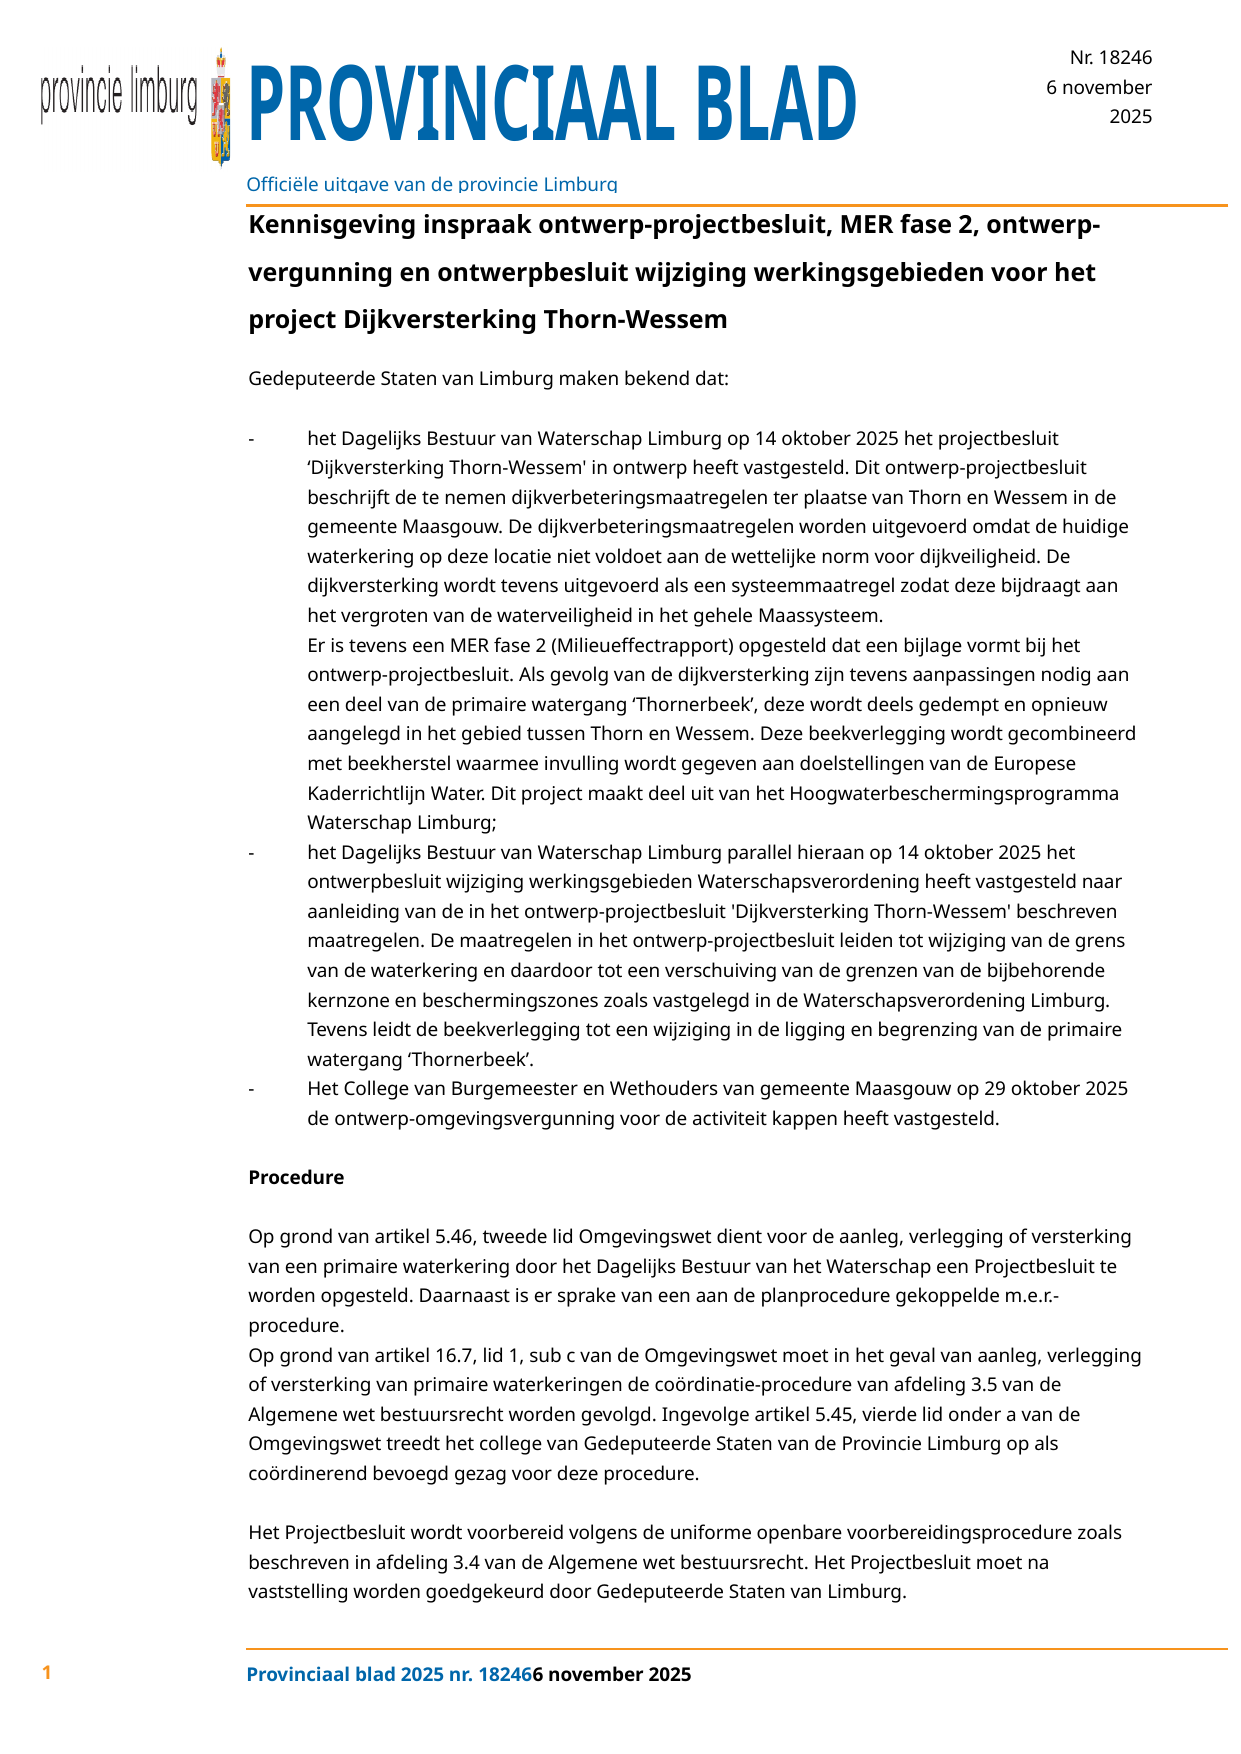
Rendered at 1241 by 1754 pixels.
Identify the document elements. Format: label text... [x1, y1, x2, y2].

text Het Projectbesluit wordt voorbereid volgens de uniforme openbare voorbereidingsprocedure zoals beschreven in afdeling 3.4 van de Algemene wet bestuursrecht. Het Projectbesluit moet na vaststelling worden goedgekeurd door Gedeputeerde Staten van Limburg. [248, 1519, 1152, 1604]
picture [41, 47, 231, 172]
text Gedeputeerde Staten van Limburg maken bekend dat: [248, 366, 1152, 391]
text Procedure [248, 1164, 1152, 1190]
list Er is tevens een MER fase 2 (Milieueffectrapport) opgesteld dat een bijlage vormt bij het ontwerp-projectbesluit. Als gevolg van de dijkversterking zijn tevens aanpassingen nodig aan een deel van de primaire watergang ‘Thornerbeek’, deze wordt deels gedempt en opnieuw aangelegd in het gebied tussen Thorn en Wessem. Deze beekverlegging wordt gecombineerd met beekherstel waarmee invulling wordt gegeven aan doelstellingen van de Europese Kaderrichtlijn Water. Dit project maakt deel uit van het Hoogwaterbeschermingsprogramma Waterschap Limburg; [248, 632, 1152, 835]
list het Dagelijks Bestuur van Waterschap Limburg parallel hieraan op 14 oktober 2025 het ontwerpbesluit wijziging werkingsgebieden Waterschapsverordening heeft vastgesteld naar aanleiding van de in het ontwerp-projectbesluit 'Dijkversterking Thorn-Wessem' beschreven maatregelen. De maatregelen in het ontwerp-projectbesluit leiden tot wijziging van de grens van de waterkering en daardoor tot een verschuiving van de grenzen van de bijbehorende kernzone en beschermingszones zoals vastgelegd in de Waterschapsverordening Limburg. Tevens leidt de beekverlegging tot een wijziging in de ligging en begrenzing van de primaire watergang ‘Thornerbeek’. [248, 839, 1152, 1072]
text Op grond van artikel 5.46, tweede lid Omgevingswet dient voor de aanleg, verlegging of versterking van een primaire waterkering door het Dagelijks Bestuur van het Waterschap een Projectbesluit te worden opgesteld. Daarnaast is er sprake van een aan de planprocedure gekoppelde m.e.r.-procedure. [248, 1223, 1152, 1338]
list Het College van Burgemeester en Wethouders van gemeente Maasgouw op 29 oktober 2025 de ontwerp-omgevingsvergunning voor de activiteit kappen heeft vastgesteld. [248, 1076, 1152, 1131]
text Op grond van artikel 16.7, lid 1, sub c van de Omgevingswet moet in het geval van aanleg, verlegging of versterking van primaire waterkeringen de coördinatie-procedure van afdeling 3.5 van de Algemene wet bestuursrecht worden gevolgd. Ingevolge artikel 5.45, vierde lid onder a van de Omgevingswet treedt het college van Gedeputeerde Staten van de Provincie Limburg op als coördinerend bevoegd gezag voor deze procedure. [248, 1342, 1152, 1486]
text Kennisgeving inspraak ontwerp-projectbesluit, MER fase 2, ontwerp-vergunning en ontwerpbesluit wijziging werkingsgebieden voor het project Dijkversterking Thorn-Wessem [248, 207, 1152, 336]
list het Dagelijks Bestuur van Waterschap Limburg op 14 oktober 2025 het projectbesluit ‘Dijkversterking Thorn-Wessem' in ontwerp heeft vastgesteld. Dit ontwerp-projectbesluit beschrijft de te nemen dijkverbeteringsmaatregelen ter plaatse van Thorn en Wessem in de gemeente Maasgouw. De dijkverbeteringsmaatregelen worden uitgevoerd omdat de huidige waterkering op deze locatie niet voldoet aan de wettelijke norm voor dijkveiligheid. De dijkversterking wordt tevens uitgevoerd als een systeemmaatregel zodat deze bijdraagt aan het vergroten van de waterveiligheid in het gehele Maassysteem. [248, 425, 1152, 628]
